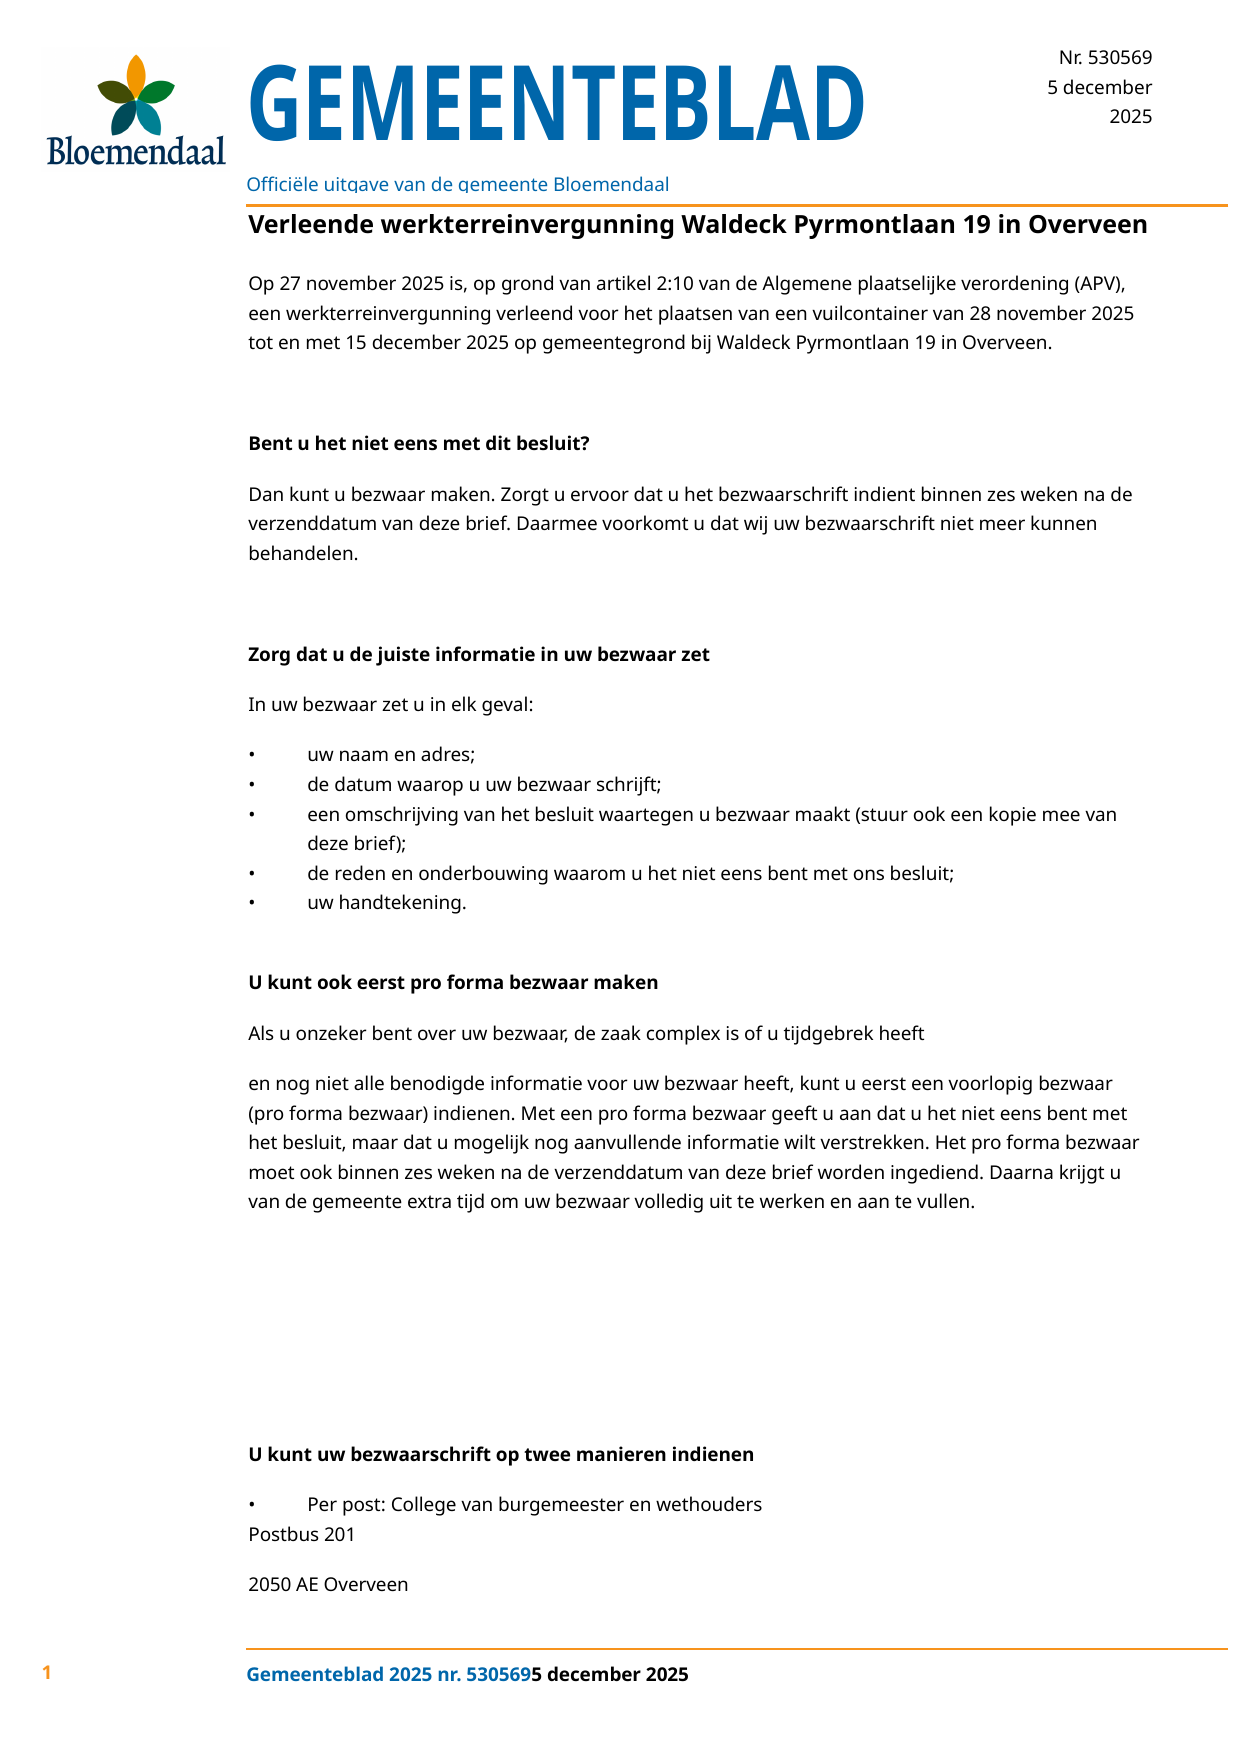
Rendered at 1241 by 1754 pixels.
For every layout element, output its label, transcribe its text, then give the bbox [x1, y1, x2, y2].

list een omschrijving van het besluit waartegen u bezwaar maakt (stuur ook een kopie mee van deze brief); [248, 801, 1152, 856]
text In uw bezwaar zet u in elk geval: [248, 691, 1152, 717]
list Per post: College van burgemeester en wethouders [248, 1491, 1152, 1517]
list uw handtekening. [248, 889, 1152, 915]
list uw naam en adres; [248, 742, 1152, 767]
text Zorg dat u de juiste informatie in uw bezwaar zet [248, 641, 1152, 666]
text Bent u het niet eens met dit besluit? [248, 430, 1152, 456]
text 2050 AE Overveen [248, 1571, 1152, 1597]
text Verleende werkterreinvergunning Waldeck Pyrmontlaan 19 in Overveen [248, 207, 1152, 241]
text U kunt ook eerst pro forma bezwaar maken [248, 969, 1152, 995]
text Dan kunt u bezwaar maken. Zorgt u ervoor dat u het bezwaarschrift indient binnen zes weken na de verzenddatum van deze brief. Daarmee voorkomt u dat wij uw bezwaarschrift niet meer kunnen behandelen. [248, 481, 1152, 566]
text Op 27 november 2025 is, op grond van artikel 2:10 van de Algemene plaatselijke verordening (APV), een werkterreinvergunning verleend voor het plaatsen van een vuilcontainer van 28 november 2025 tot en met 15 december 2025 op gemeentegrond bij Waldeck Pyrmontlaan 19 in Overveen. [248, 270, 1152, 355]
text U kunt uw bezwaarschrift op twee manieren indienen [248, 1441, 1152, 1466]
text Als u onzeker bent over uw bezwaar, de zaak complex is of u tijdgebrek heeft [248, 1020, 1152, 1046]
text Postbus 201 [248, 1521, 1152, 1546]
picture [41, 47, 231, 172]
text en nog niet alle benodigde informatie voor uw bezwaar heeft, kunt u eerst een voorlopig bezwaar (pro forma bezwaar) indienen. Met een pro forma bezwaar geeft u aan dat u het niet eens bent met het besluit, maar dat u mogelijk nog aanvullende informatie wilt verstrekken. Het pro forma bezwaar moet ook binnen zes weken na de verzenddatum van deze brief worden ingediend. Daarna krijgt u van de gemeente extra tijd om uw bezwaar volledig uit te werken en aan te vullen. [248, 1070, 1152, 1214]
list de reden en onderbouwing waarom u het niet eens bent met ons besluit; [248, 860, 1152, 886]
list de datum waarop u uw bezwaar schrijft; [248, 771, 1152, 797]
